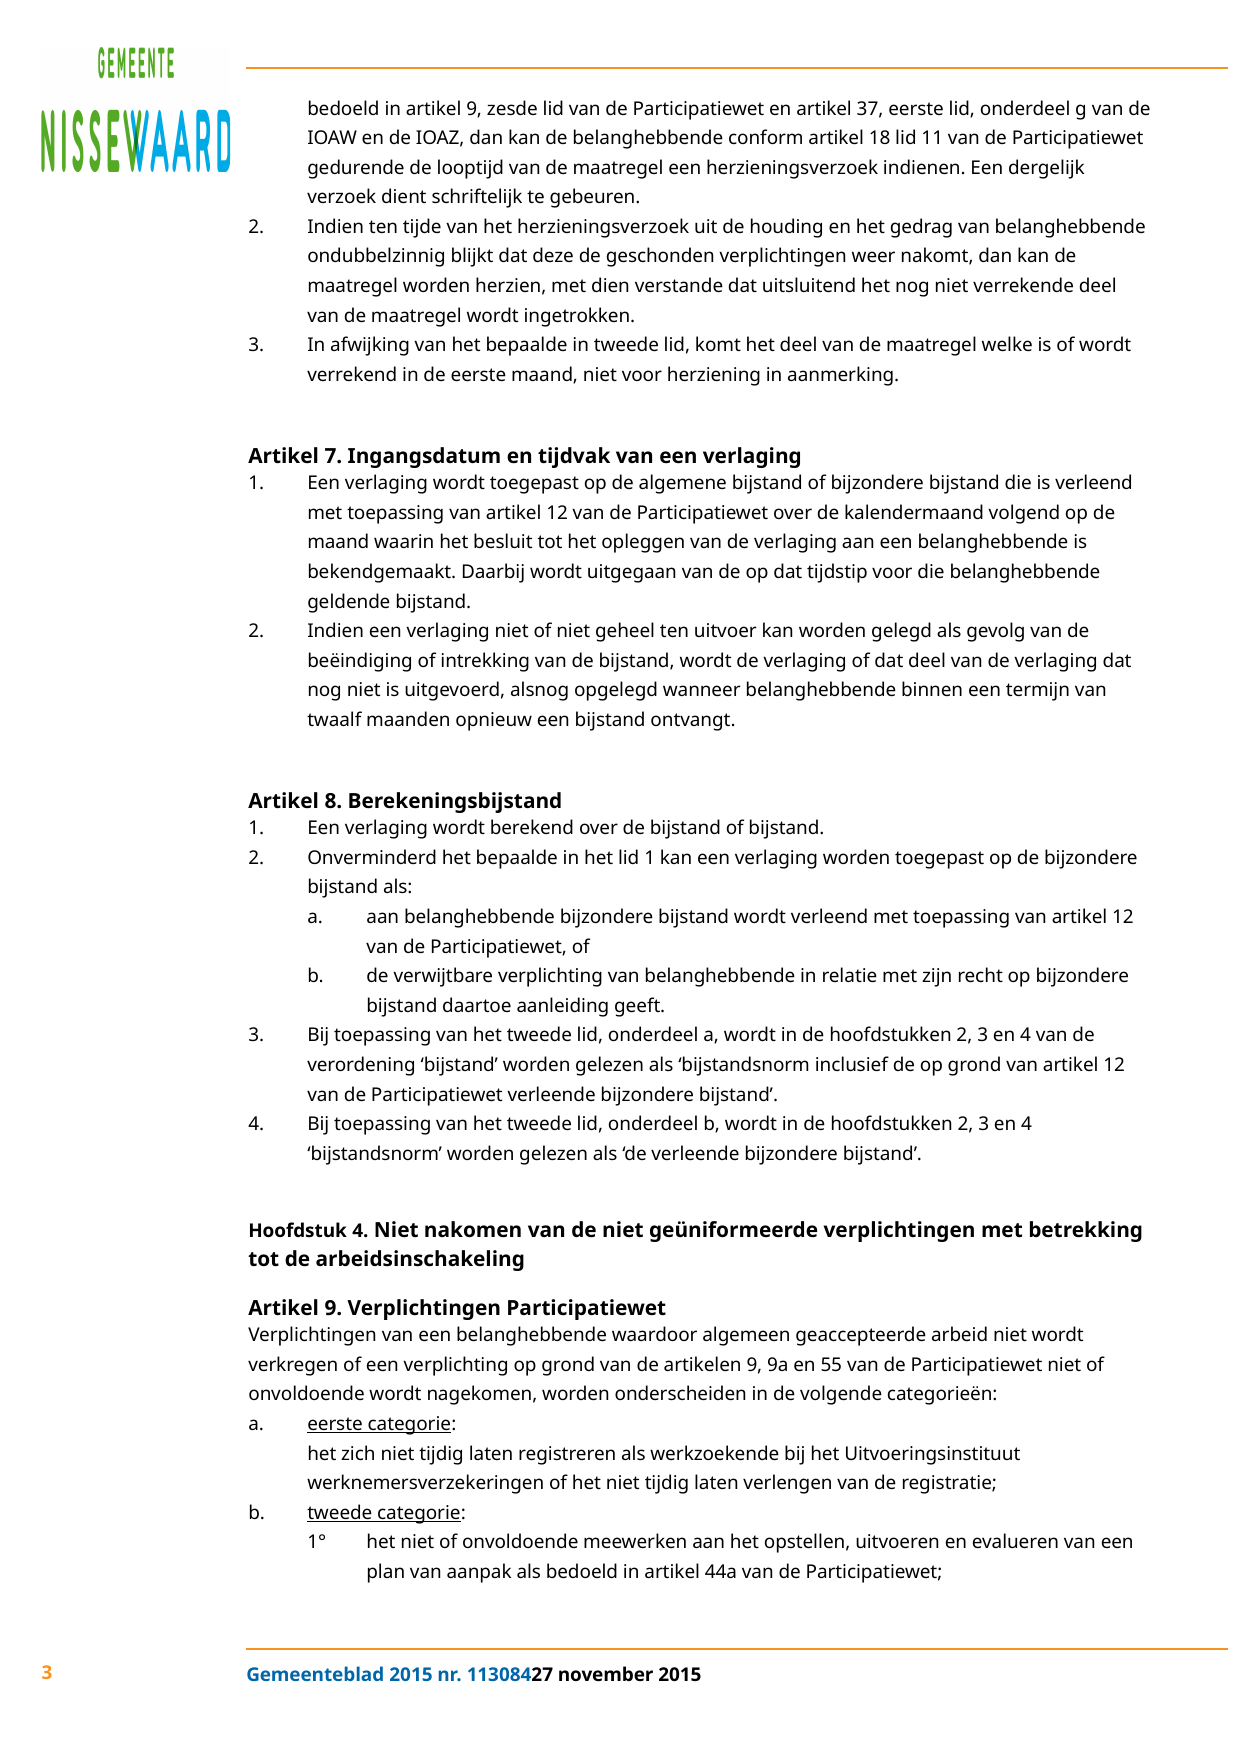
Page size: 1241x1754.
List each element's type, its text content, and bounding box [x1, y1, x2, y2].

list aan belanghebbende bijzondere bijstand wordt verleend met toepassing van artikel 12 van de Participatiewet, of [307, 903, 1152, 959]
list Bij toepassing van het tweede lid, onderdeel a, wordt in de hoofdstukken 2, 3 en 4 van de verordening ‘bijstand’ worden gelezen als ‘bijstandsnorm inclusief de op grond van artikel 12 van de Participatiewet verleende bijzondere bijstand’. [248, 1022, 1152, 1107]
text Artikel 7. Ingangsdatum en tijdvak van een verlaging [248, 441, 1152, 469]
text Hoofdstuk 4. Niet nakomen van de niet geüniformeerde verplichtingen met betrekking tot de arbeidsinschakeling [248, 1215, 1152, 1272]
text Verplichtingen van een belanghebbende waardoor algemeen geaccepteerde arbeid niet wordt verkregen of een verplichting op grond van de artikelen 9, 9a en 55 van de Participatiewet niet of onvoldoende wordt nagekomen, worden onderscheiden in de volgende categorieën: [248, 1321, 1152, 1406]
list Een verlaging wordt toegepast op de algemene bijstand of bijzondere bijstand die is verleend met toepassing van artikel 12 van de Participatiewet over de kalendermaand volgend op de maand waarin het besluit tot het opleggen van de verlaging aan een belanghebbende is bekendgemaakt. Daarbij wordt uitgegaan van de op dat tijdstip voor die belanghebbende geldende bijstand. [248, 469, 1152, 613]
list Indien een verlaging niet of niet geheel ten uitvoer kan worden gelegd als gevolg van de beëindiging of intrekking van de bijstand, wordt de verlaging of dat deel van de verlaging dat nog niet is uitgevoerd, alsnog opgelegd wanneer belanghebbende binnen een termijn van twaalf maanden opnieuw een bijstand ontvangt. [248, 617, 1152, 732]
text Artikel 9. Verplichtingen Participatiewet [248, 1293, 1152, 1321]
list de verwijtbare verplichting van belanghebbende in relatie met zijn recht op bijzondere bijstand daartoe aanleiding geeft. [307, 962, 1152, 1018]
list Indien ten tijde van het herzieningsverzoek uit de houding en het gedrag van belanghebbende ondubbelzinnig blijkt dat deze de geschonden verplichtingen weer nakomt, dan kan de maatregel worden herzien, met dien verstande dat uitsluitend het nog niet verrekende deel van de maatregel wordt ingetrokken. [248, 213, 1152, 328]
text Artikel 8. Berekeningsbijstand [248, 786, 1152, 814]
picture [154, 157, 165, 172]
picture [41, 47, 231, 172]
list Bij toepassing van het tweede lid, onderdeel b, wordt in de hoofdstukken 2, 3 en 4 ‘bijstandsnorm’ worden gelezen als ‘de verleende bijzondere bijstand’. [248, 1110, 1152, 1166]
picture [222, 122, 227, 160]
list In afwijking van het bepaalde in tweede lid, komt het deel van de maatregel welke is of wordt verrekend in de eerste maand, niet voor herziening in aanmerking. [248, 331, 1152, 387]
picture [176, 157, 187, 172]
list bedoeld in artikel 9, zesde lid van de Participatiewet en artikel 37, eerste lid, onderdeel g van de IOAW en de IOAZ, dan kan de belanghebbende conform artikel 18 lid 11 van de Participatiewet gedurende de looptijd van de maatregel een herzieningsverzoek indienen. Een dergelijk verzoek dient schriftelijk te gebeuren. [248, 95, 1152, 209]
picture [201, 122, 206, 138]
list eerste categorie: [248, 1410, 1152, 1436]
list het niet of onvoldoende meewerken aan het opstellen, uitvoeren en evalueren van een plan van aanpak als bedoeld in artikel 44a van de Participatiewet; [307, 1528, 1152, 1584]
list tweede categorie: [248, 1499, 1152, 1524]
picture [200, 151, 206, 172]
list het zich niet tijdig laten registreren als werkzoekende bij het Uitvoeringsinstituut werknemersverzekeringen of het niet tijdig laten verlengen van de registratie; [248, 1440, 1152, 1495]
list Onverminderd het bepaalde in het lid 1 kan een verlaging worden toegepast op de bijzondere bijstand als: [248, 844, 1152, 899]
list Een verlaging wordt berekend over de bijstand of bijstand. [248, 814, 1152, 840]
